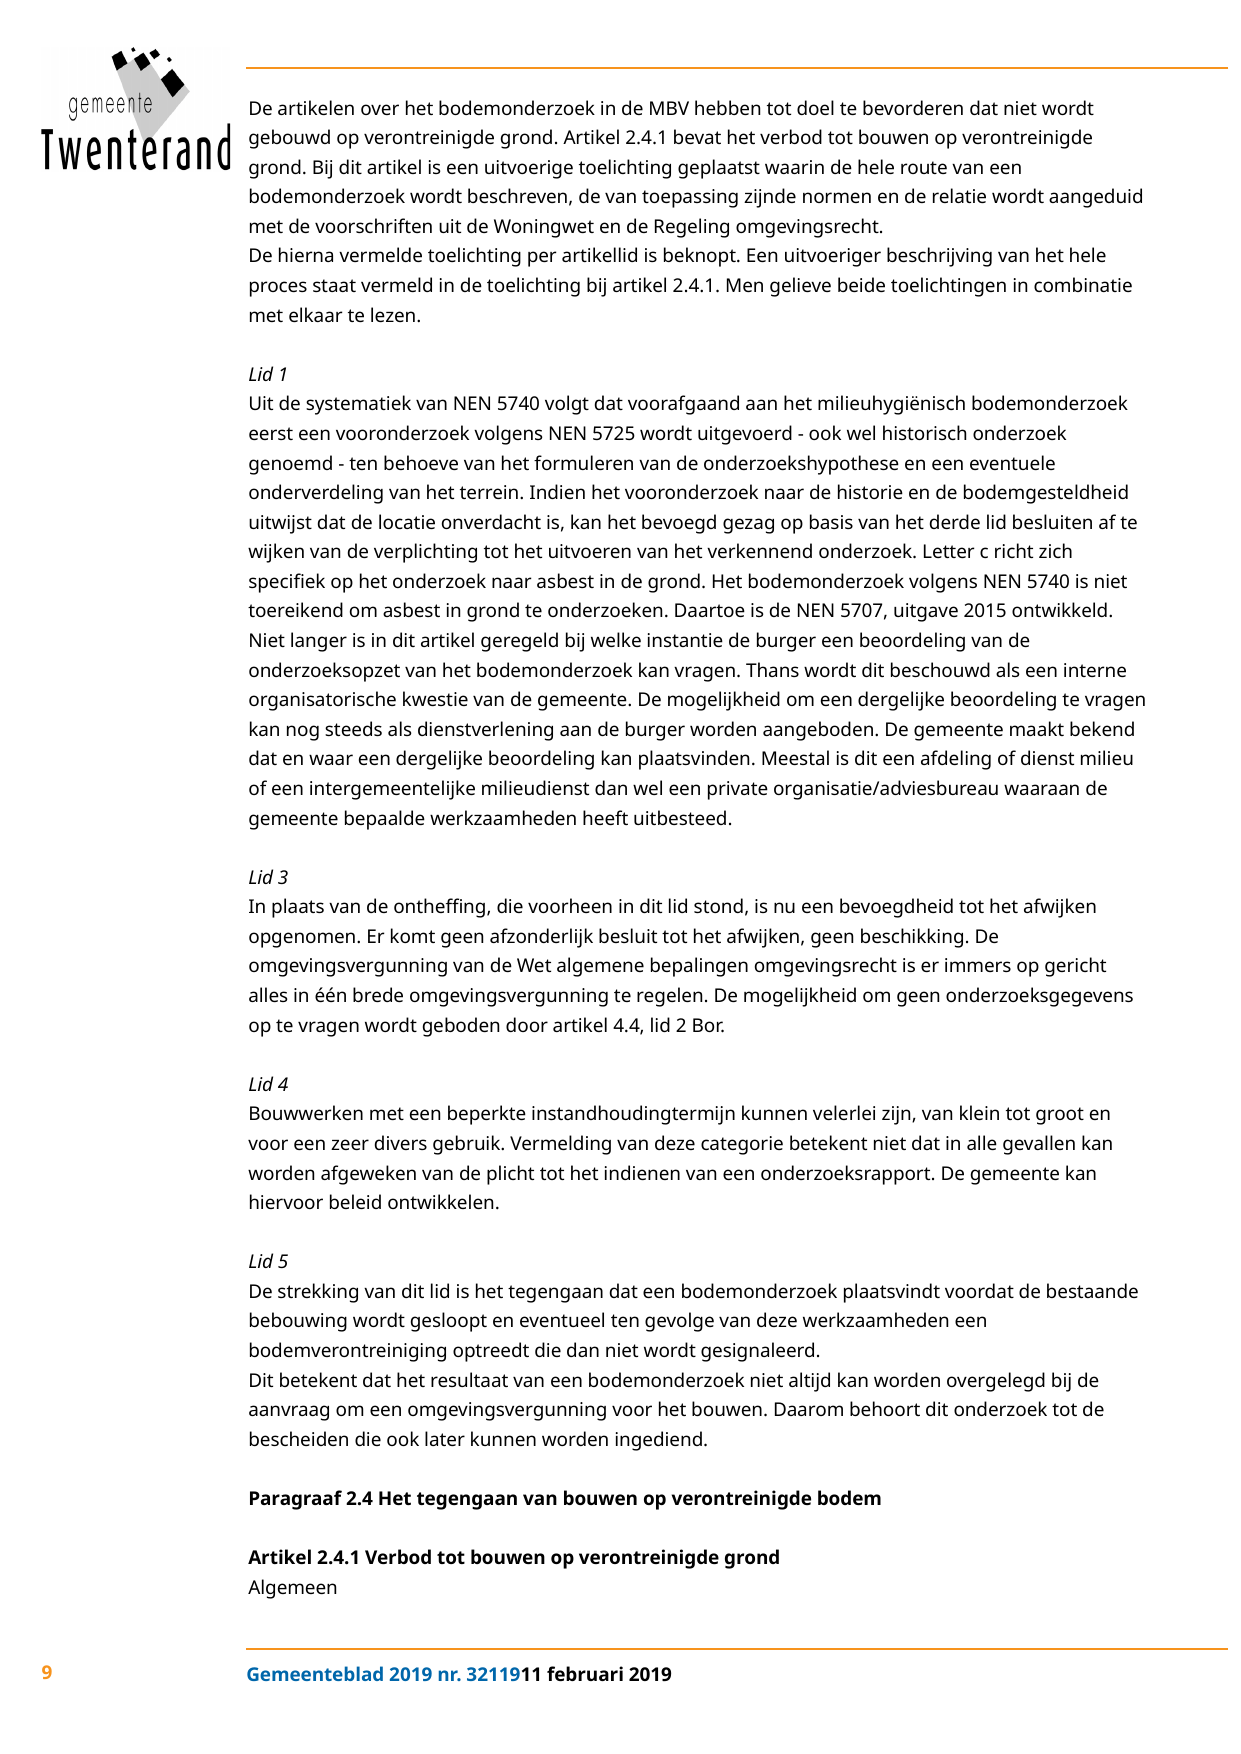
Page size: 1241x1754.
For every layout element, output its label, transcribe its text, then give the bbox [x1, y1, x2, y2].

text Dit betekent dat het resultaat van een bodemonderzoek niet altijd kan worden overgelegd bij de aanvraag om een omgevingsvergunning voor het bouwen. Daarom behoort dit onderzoek tot de bescheiden die ook later kunnen worden ingediend. [248, 1367, 1152, 1452]
text Lid 3 [248, 864, 1152, 890]
text Lid 5 [248, 1248, 1152, 1274]
text De artikelen over het bodemonderzoek in de MBV hebben tot doel te bevorderen dat niet wordt gebouwd op verontreinigde grond. Artikel 2.4.1 bevat het verbod tot bouwen op verontreinigde grond. Bij dit artikel is een uitvoerige toelichting geplaatst waarin de hele route van een bodemonderzoek wordt beschreven, de van toepassing zijnde normen en de relatie wordt aangeduid met de voorschriften uit de Woningwet en de Regeling omgevingsrecht. [248, 95, 1152, 239]
text Niet langer is in dit artikel geregeld bij welke instantie de burger een beoordeling van de onderzoeksopzet van het bodemonderzoek kan vragen. Thans wordt dit beschouwd als een interne organisatorische kwestie van de gemeente. De mogelijkheid om een dergelijke beoordeling te vragen kan nog steeds als dienstverlening aan de burger worden aangeboden. De gemeente maakt bekend dat en waar een dergelijke beoordeling kan plaatsvinden. Meestal is dit een afdeling of dienst milieu of een intergemeentelijke milieudienst dan wel een private organisatie/adviesbureau waaraan de gemeente bepaalde werkzaamheden heeft uitbesteed. [248, 627, 1152, 831]
text In plaats van de ontheffing, die voorheen in dit lid stond, is nu een bevoegdheid tot het afwijken opgenomen. Er komt geen afzonderlijk besluit tot het afwijken, geen beschikking. De omgevingsvergunning van de Wet algemene bepalingen omgevingsrecht is er immers op gericht alles in één brede omgevingsvergunning te regelen. De mogelijkheid om geen onderzoeksgegevens op te vragen wordt geboden door artikel 4.4, lid 2 Bor. [248, 893, 1152, 1038]
text Lid 4 [248, 1071, 1152, 1097]
text Paragraaf 2.4 Het tegengaan van bouwen op verontreinigde bodem [248, 1485, 1152, 1511]
text Lid 1 [248, 361, 1152, 387]
text De hierna vermelde toelichting per artikellid is beknopt. Een uitvoeriger beschrijving van het hele proces staat vermeld in de toelichting bij artikel 2.4.1. Men gelieve beide toelichtingen in combinatie met elkaar te lezen. [248, 243, 1152, 328]
text Artikel 2.4.1 Verbod tot bouwen op verontreinigde grond [248, 1544, 1152, 1570]
text Uit de systematiek van NEN 5740 volgt dat voorafgaand aan het milieuhygiënisch bodemonderzoek eerst een vooronderzoek volgens NEN 5725 wordt uitgevoerd - ook wel historisch onderzoek genoemd - ten behoeve van het formuleren van de onderzoekshypothese en een eventuele onderverdeling van het terrein. Indien het vooronderzoek naar de historie en de bodemgesteldheid uitwijst dat de locatie onverdacht is, kan het bevoegd gezag op basis van het derde lid besluiten af te wijken van de verplichting tot het uitvoeren van het verkennend onderzoek. Letter c richt zich specifiek op het onderzoek naar asbest in de grond. Het bodemonderzoek volgens NEN 5740 is niet toereikend om asbest in grond te onderzoeken. Daartoe is de NEN 5707, uitgave 2015 ontwikkeld. [248, 391, 1152, 623]
text Algemeen [248, 1574, 1152, 1600]
text Bouwwerken met een beperkte instandhoudingtermijn kunnen velerlei zijn, van klein tot groot en voor een zeer divers gebruik. Vermelding van deze categorie betekent niet dat in alle gevallen kan worden afgeweken van de plicht tot het indienen van een onderzoeksrapport. De gemeente kan hiervoor beleid ontwikkelen. [248, 1101, 1152, 1215]
picture [41, 47, 231, 172]
text De strekking van dit lid is het tegengaan dat een bodemonderzoek plaatsvindt voordat de bestaande bebouwing wordt gesloopt en eventueel ten gevolge van deze werkzaamheden een bodemverontreiniging optreedt die dan niet wordt gesignaleerd. [248, 1278, 1152, 1363]
